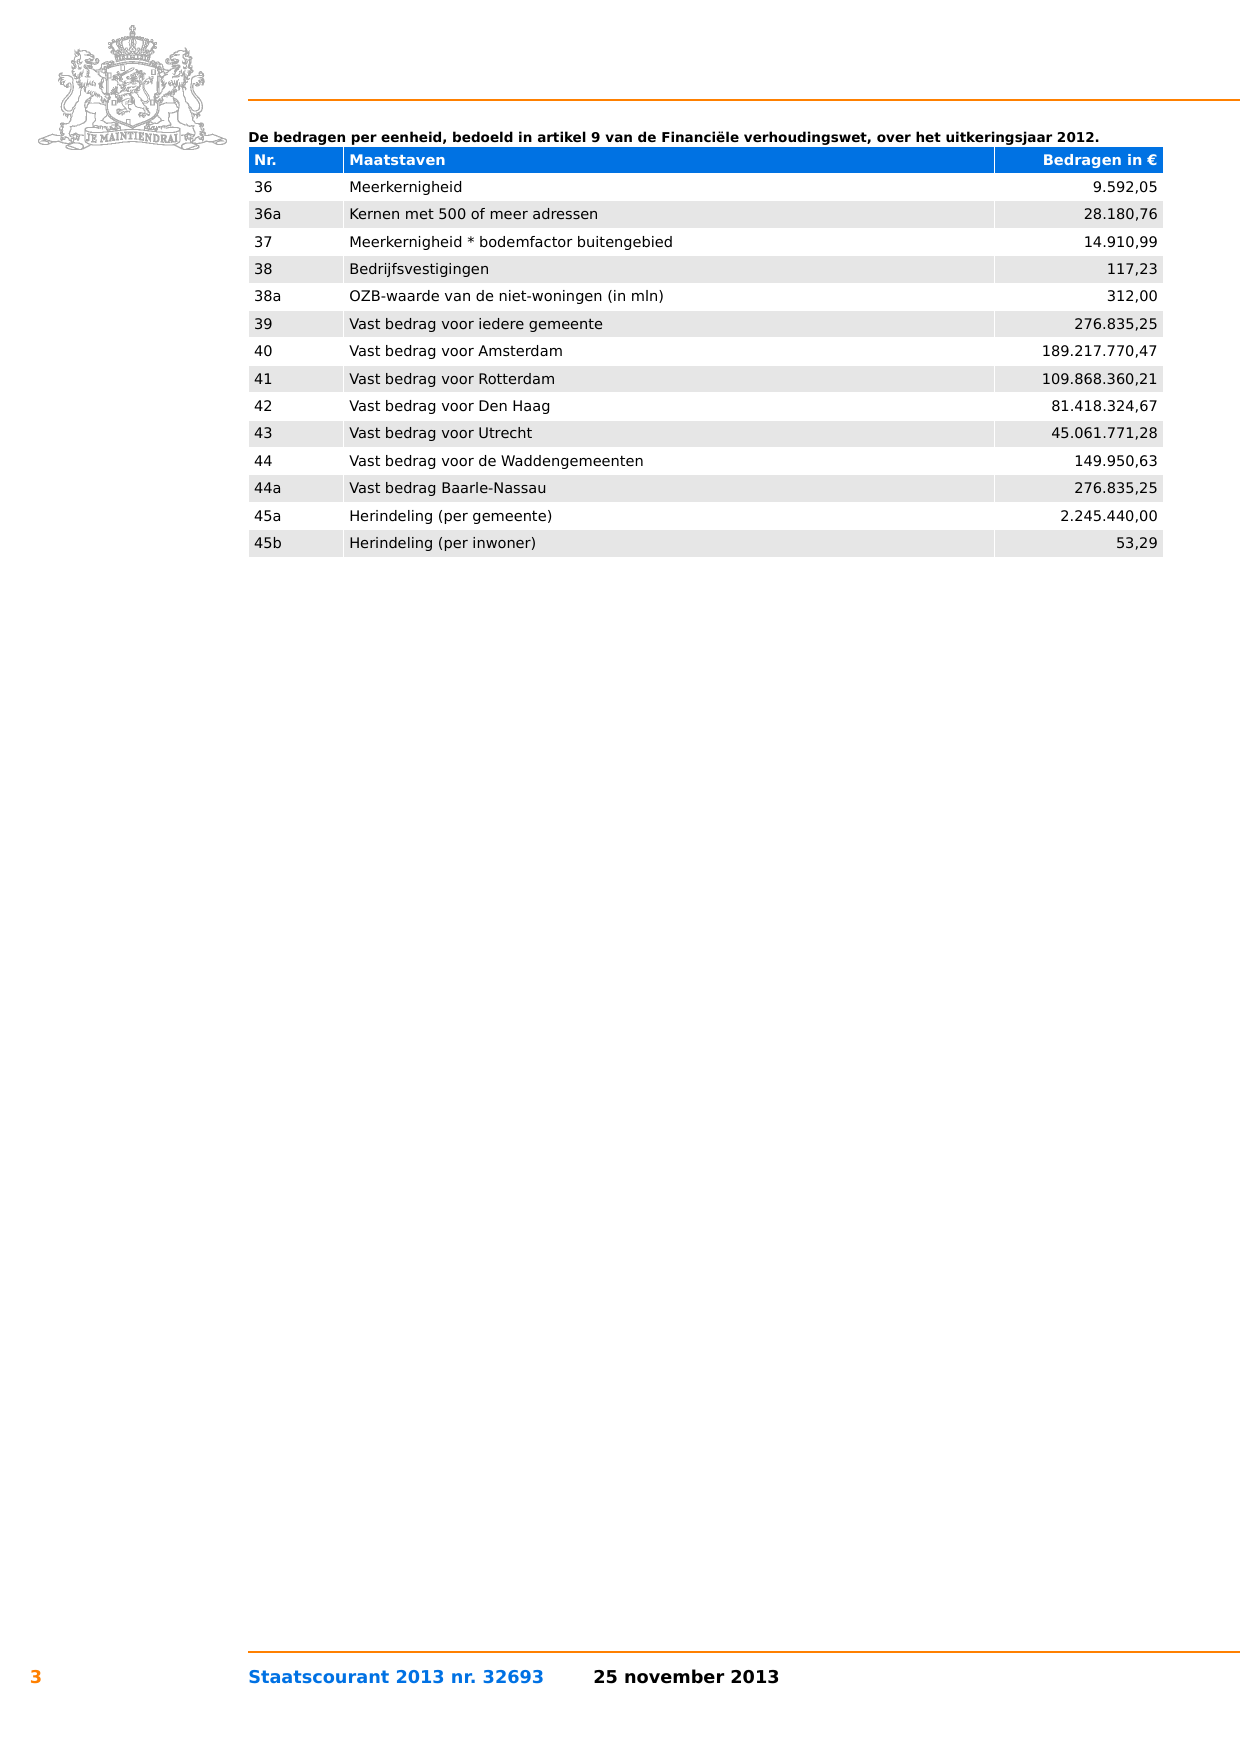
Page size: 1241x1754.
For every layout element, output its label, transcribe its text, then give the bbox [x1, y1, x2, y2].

table_cell 45a [249, 503, 343, 529]
table_cell 41 [249, 366, 343, 392]
table_cell Herindeling (per gemeente) [344, 503, 994, 529]
table_cell 14.910,99 [995, 229, 1163, 255]
table_cell Vast bedrag voor Utrecht [344, 421, 994, 447]
table_cell 42 [249, 393, 343, 419]
table_cell OZB-waarde van de niet-woningen (in mln) [344, 284, 994, 310]
table_cell Bedrijfsvestigingen [344, 256, 994, 283]
table_cell Vast bedrag voor de Waddengemeenten [344, 448, 994, 474]
table_cell 276.835,25 [995, 475, 1163, 502]
table_cell 40 [249, 339, 343, 365]
table_cell 44a [249, 475, 343, 502]
table_cell 38a [249, 284, 343, 310]
table_cell 44 [249, 448, 343, 474]
table_cell Vast bedrag voor Rotterdam [344, 366, 994, 392]
table_cell 39 [249, 311, 343, 337]
table_cell 189.217.770,47 [995, 339, 1163, 365]
table_cell Meerkernigheid * bodemfactor buitengebied [344, 229, 994, 255]
table_cell 36 [249, 174, 343, 200]
table_cell 276.835,25 [995, 311, 1163, 337]
table_cell 53,29 [995, 530, 1163, 557]
table_cell 43 [249, 421, 343, 447]
table_cell Meerkernigheid [344, 174, 994, 200]
table_cell 36a [249, 201, 343, 228]
table_cell Bedragen in € [995, 147, 1163, 173]
table_cell Maatstaven [344, 147, 994, 173]
table_cell Nr. [249, 147, 343, 173]
table_cell 37 [249, 229, 343, 255]
table_cell Vast bedrag voor Den Haag [344, 393, 994, 419]
table_header De bedragen per eenheid, bedoeld in artikel 9 van de Financiële verhoudingswet, over het uitkeringsjaar 2012. [248, 130, 1163, 146]
table_cell Vast bedrag Baarle-Nassau [344, 475, 994, 502]
table_cell 45.061.771,28 [995, 421, 1163, 447]
table_cell Herindeling (per inwoner) [344, 530, 994, 557]
table_cell 2.245.440,00 [995, 503, 1163, 529]
table_cell 9.592,05 [995, 174, 1163, 200]
table_cell 149.950,63 [995, 448, 1163, 474]
table_cell 38 [249, 256, 343, 283]
table_cell Kernen met 500 of meer adressen [344, 201, 994, 228]
table_cell Vast bedrag voor iedere gemeente [344, 311, 994, 337]
table_cell 45b [249, 530, 343, 557]
table_cell 81.418.324,67 [995, 393, 1163, 419]
table_cell 28.180,76 [995, 201, 1163, 228]
picture [38, 25, 227, 150]
table_cell 117,23 [995, 256, 1163, 283]
table_cell 109.868.360,21 [995, 366, 1163, 392]
table_cell 312,00 [995, 284, 1163, 310]
table_cell Vast bedrag voor Amsterdam [344, 339, 994, 365]
